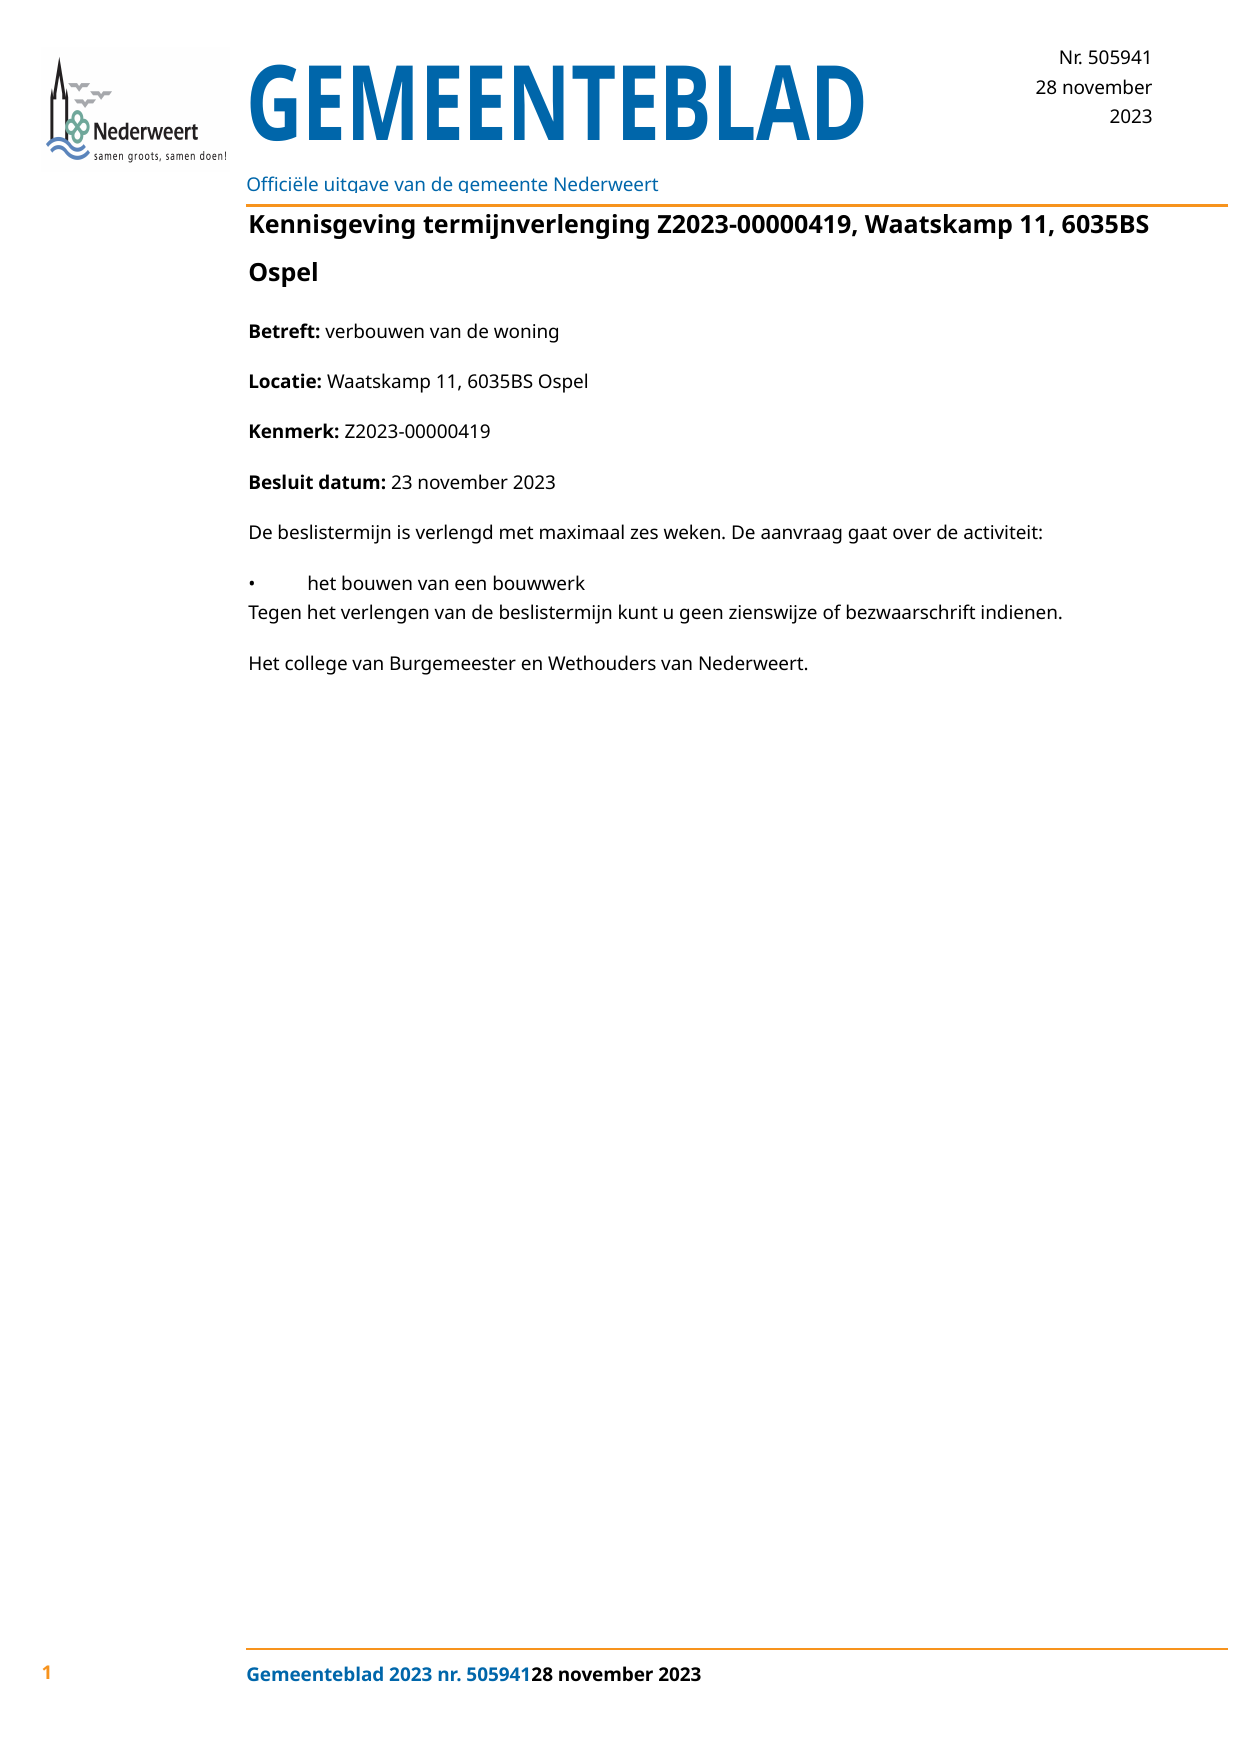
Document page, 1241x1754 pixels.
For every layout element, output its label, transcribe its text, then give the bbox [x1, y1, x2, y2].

text Betreft: verbouwen van de woning [248, 318, 1152, 344]
text Besluit datum: 23 november 2023 [248, 469, 1152, 495]
text Kennisgeving termijnverlenging Z2023-00000419, Waatskamp 11, 6035BS Ospel [248, 207, 1152, 288]
text De beslistermijn is verlengd met maximaal zes weken. De aanvraag gaat over de activiteit: [248, 519, 1152, 545]
text Tegen het verlengen van de beslistermijn kunt u geen zienswijze of bezwaarschrift indienen. [248, 599, 1152, 625]
text Het college van Burgemeester en Wethouders van Nederweert. [248, 650, 1152, 676]
picture [41, 47, 231, 172]
text Locatie: Waatskamp 11, 6035BS Ospel [248, 368, 1152, 394]
text Kenmerk: Z2023-00000419 [248, 419, 1152, 444]
list het bouwen van een bouwwerk [248, 570, 1152, 596]
